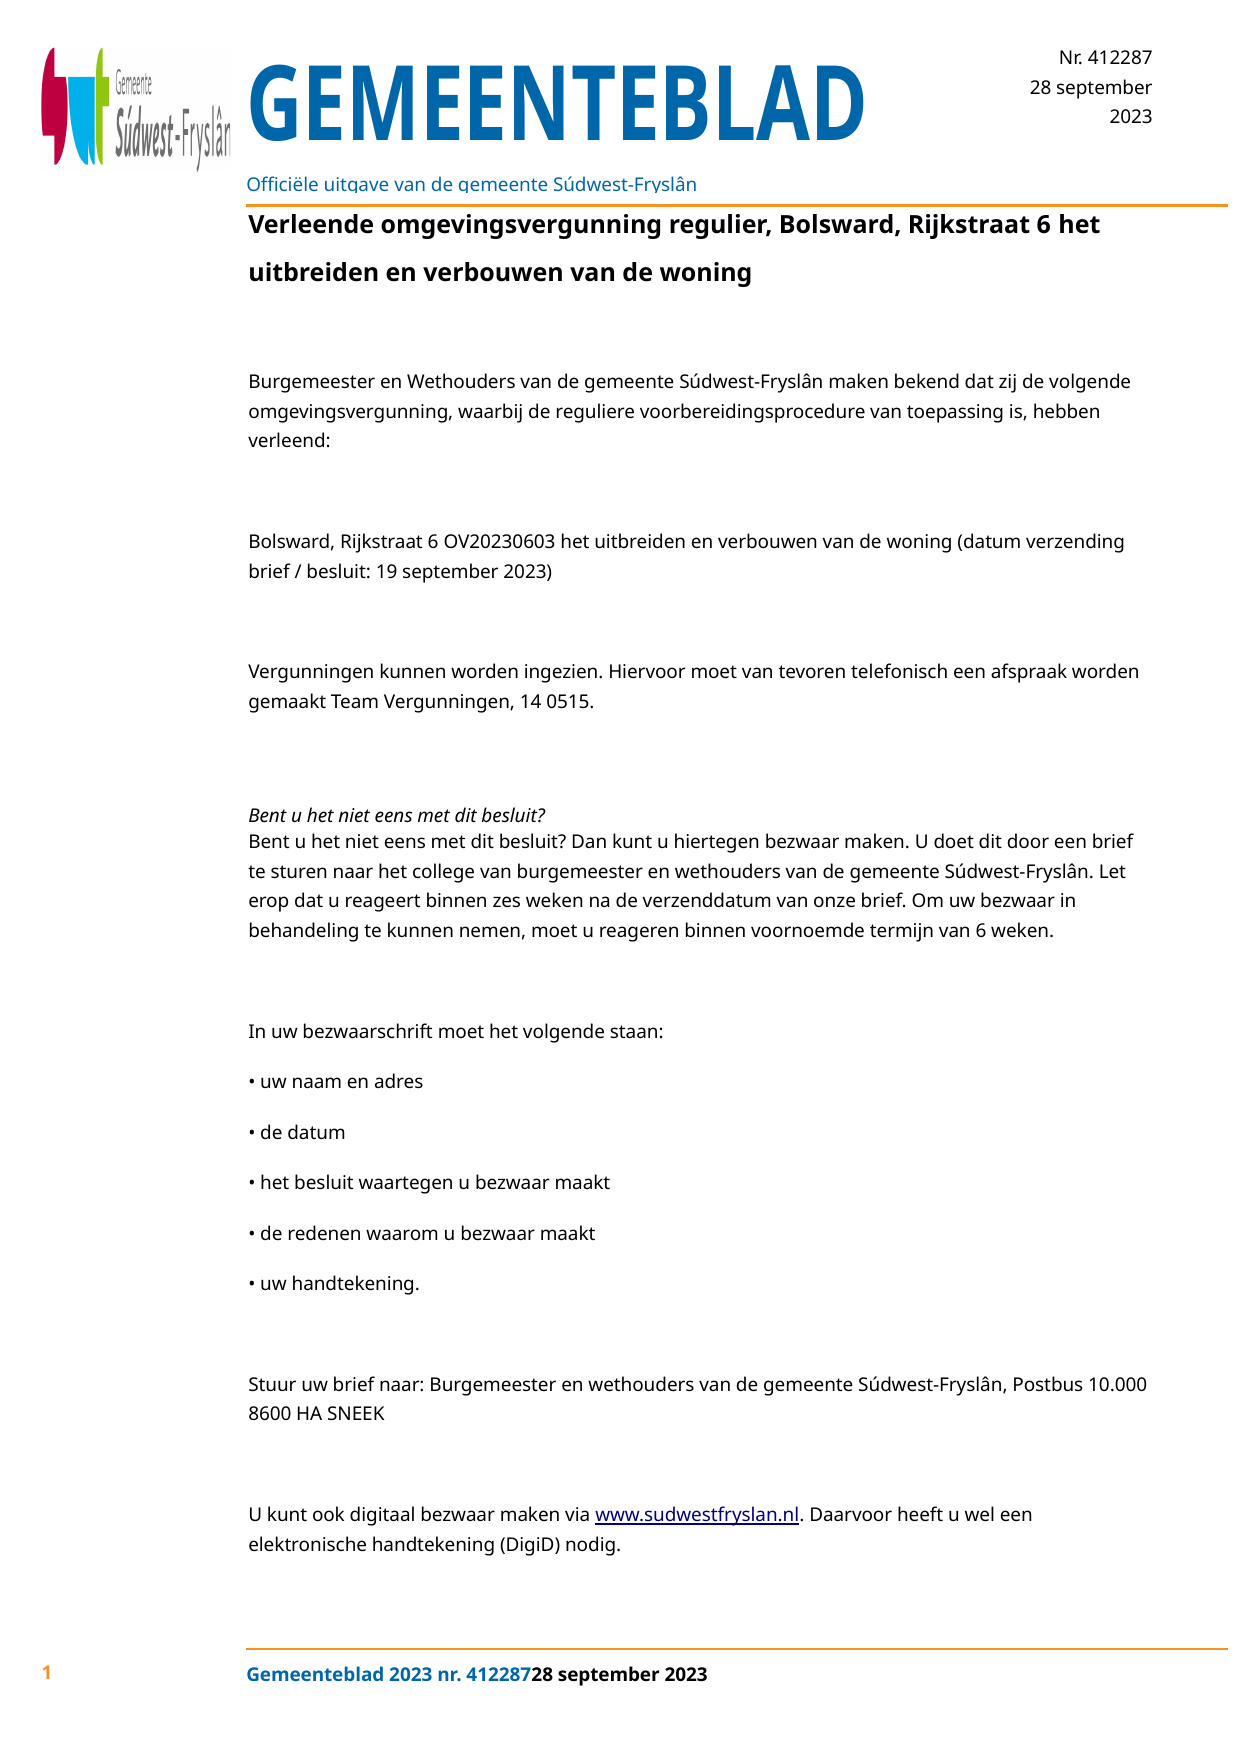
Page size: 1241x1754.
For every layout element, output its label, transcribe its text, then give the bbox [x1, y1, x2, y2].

text In uw bezwaarschrift moet het volgende staan: [248, 1018, 1152, 1044]
text • het besluit waartegen u bezwaar maakt [248, 1169, 1152, 1195]
text Vergunningen kunnen worden ingezien. Hiervoor moet van tevoren telefonisch een afspraak worden gemaakt Team Vergunningen, 14 0515. [248, 659, 1152, 714]
text • de redenen waarom u bezwaar maakt [248, 1220, 1152, 1245]
text Bent u het niet eens met dit besluit? [248, 803, 1152, 828]
text Stuur uw brief naar: Burgemeester en wethouders van de gemeente Súdwest-Fryslân, Postbus 10.000 8600 HA SNEEK [248, 1371, 1152, 1426]
text Burgemeester en Wethouders van de gemeente Súdwest-Fryslân maken bekend dat zij de volgende omgevingsvergunning, waarbij de reguliere voorbereidingsprocedure van toepassing is, hebben verleend: [248, 368, 1152, 453]
text Verleende omgevingsvergunning regulier, Bolsward, Rijkstraat 6 het uitbreiden en verbouwen van de woning [248, 207, 1152, 288]
text Bent u het niet eens met dit besluit? Dan kunt u hiertegen bezwaar maken. U doet dit door een brief te sturen naar het college van burgemeester en wethouders van de gemeente Súdwest-Fryslân. Let erop dat u reageert binnen zes weken na de verzenddatum van onze brief. Om uw bezwaar in behandeling te kunnen nemen, moet u reageren binnen voornoemde termijn van 6 weken. [248, 828, 1152, 943]
text • uw handtekening. [248, 1270, 1152, 1296]
text U kunt ook digitaal bezwaar maken via www.sudwestfryslan.nl. Daarvoor heeft u wel een elektronische handtekening (DigiD) nodig. [248, 1501, 1152, 1557]
picture [41, 47, 231, 172]
text • uw naam en adres [248, 1068, 1152, 1094]
text • de datum [248, 1119, 1152, 1144]
text Bolsward, Rijkstraat 6 OV20230603 het uitbreiden en verbouwen van de woning (datum verzending brief / besluit: 19 september 2023) [248, 528, 1152, 584]
